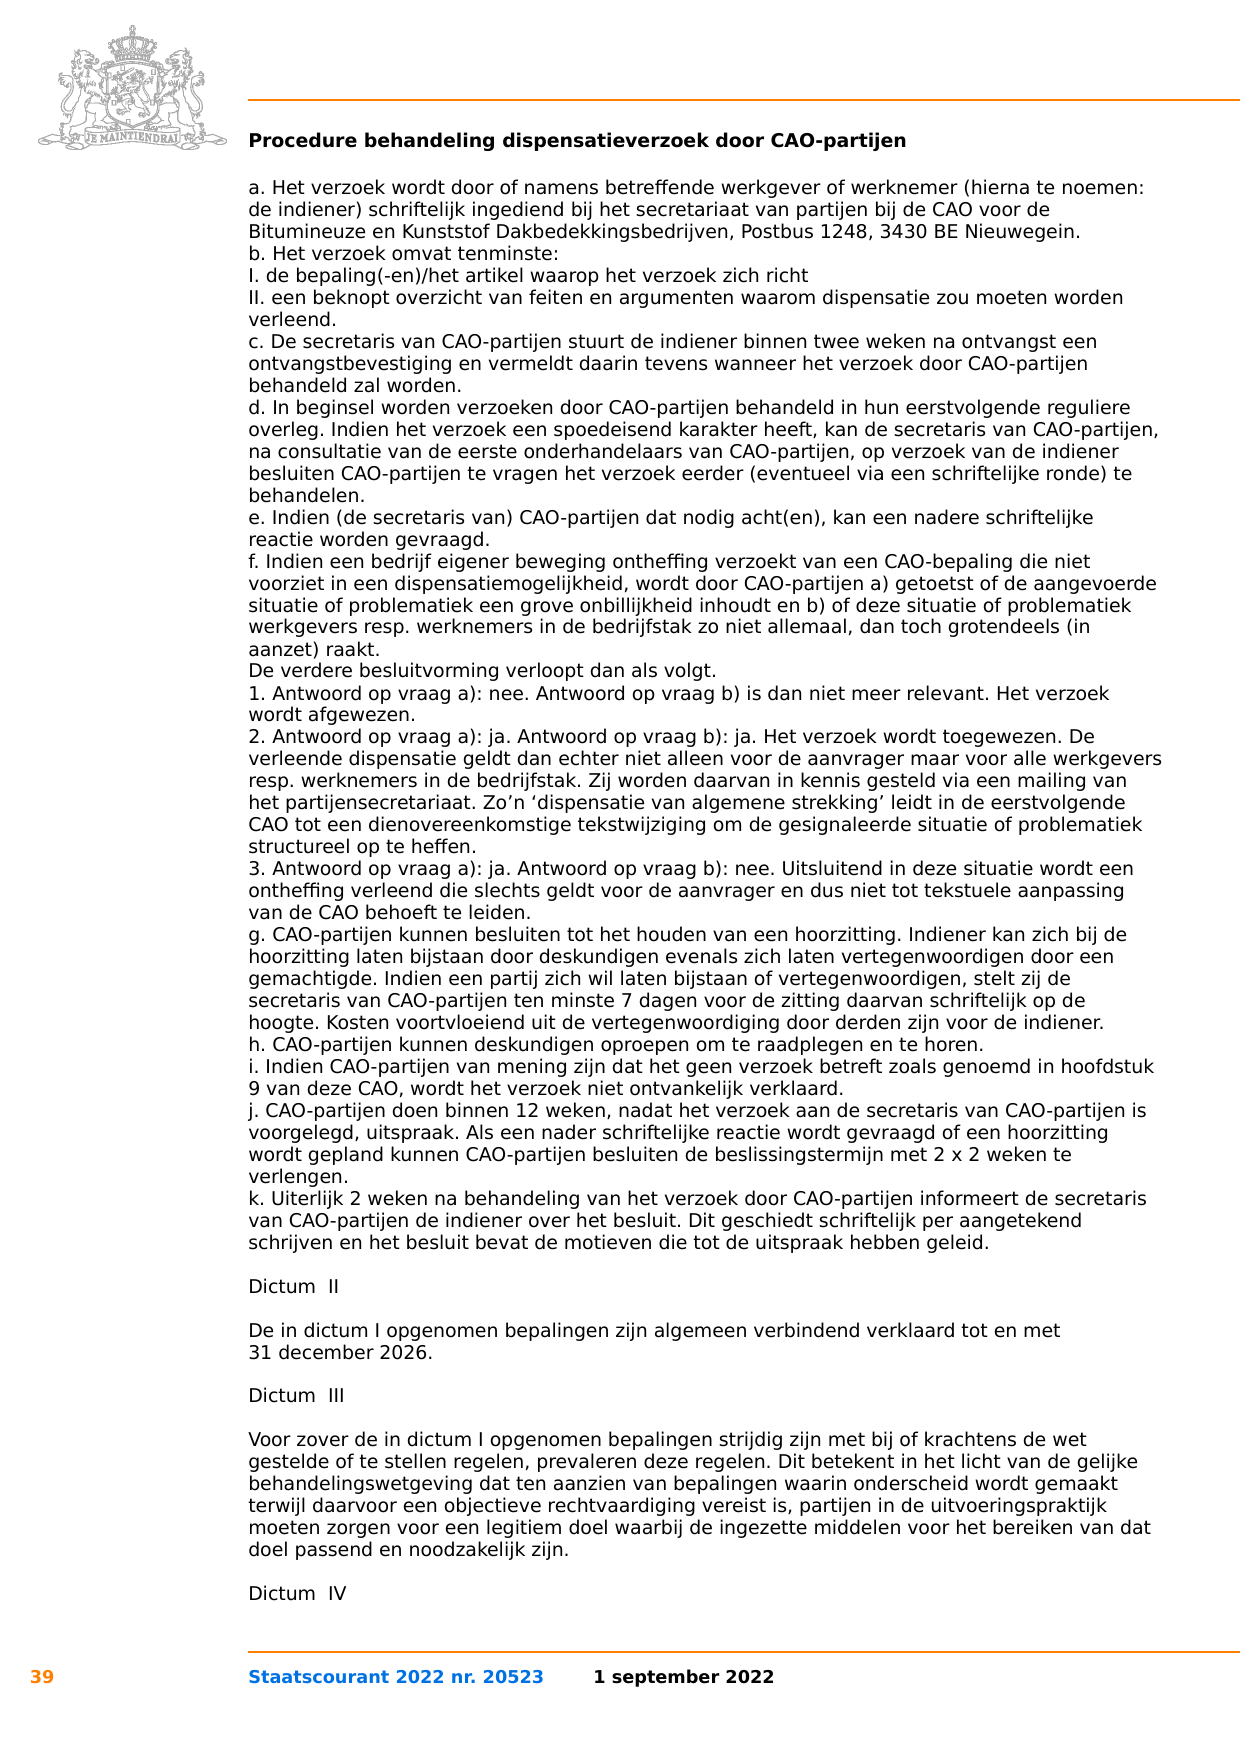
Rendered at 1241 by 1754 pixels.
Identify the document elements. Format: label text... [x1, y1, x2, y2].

text j. CAO-partijen doen binnen 12 weken, nadat het verzoek aan de secretaris van CAO-partijen is voorgelegd, uitspraak. Als een nader schriftelijke reactie wordt gevraagd of een hoorzitting wordt gepland kunnen CAO-partijen besluiten de beslissingstermijn met 2 x 2 weken te verlengen. [248, 1100, 1163, 1188]
text i. Indien CAO-partijen van mening zijn dat het geen verzoek betreft zoals genoemd in hoofdstuk 9 van deze CAO, wordt het verzoek niet ontvankelijk verklaard. [248, 1056, 1163, 1100]
text 3. Antwoord op vraag a): ja. Antwoord op vraag b): nee. Uitsluitend in deze situatie wordt een ontheffing verleend die slechts geldt voor de aanvrager en dus niet tot tekstuele aanpassing van de CAO behoeft te leiden. [248, 858, 1163, 924]
text I. de bepaling(-en)/het artikel waarop het verzoek zich richt [248, 265, 1163, 287]
text f. Indien een bedrijf eigener beweging ontheffing verzoekt van een CAO-bepaling die niet voorziet in een dispensatiemogelijkheid, wordt door CAO-partijen a) getoetst of de aangevoerde situatie of problematiek een grove onbillijkheid inhoudt en b) of deze situatie of problematiek werkgevers resp. werknemers in de bedrijfstak zo niet allemaal, dan toch grotendeels (in aanzet) raakt. [248, 551, 1163, 660]
text Dictum II [248, 1276, 1163, 1298]
text h. CAO-partijen kunnen deskundigen oproepen om te raadplegen en te horen. [248, 1034, 1163, 1056]
text c. De secretaris van CAO-partijen stuurt de indiener binnen twee weken na ontvangst een ontvangstbevestiging en vermeldt daarin tevens wanneer het verzoek door CAO-partijen behandeld zal worden. [248, 331, 1163, 397]
text Dictum III [248, 1385, 1163, 1407]
text g. CAO-partijen kunnen besluiten tot het houden van een hoorzitting. Indiener kan zich bij de hoorzitting laten bijstaan door deskundigen evenals zich laten vertegenwoordigen door een gemachtigde. Indien een partij zich wil laten bijstaan of vertegenwoordigen, stelt zij de secretaris van CAO-partijen ten minste 7 dagen voor de zitting daarvan schriftelijk op de hoogte. Kosten voortvloeiend uit de vertegenwoordiging door derden zijn voor de indiener. [248, 924, 1163, 1034]
text Dictum IV [248, 1583, 1163, 1605]
text d. In beginsel worden verzoeken door CAO-partijen behandeld in hun eerstvolgende reguliere overleg. Indien het verzoek een spoedeisend karakter heeft, kan de secretaris van CAO-partijen, na consultatie van de eerste onderhandelaars van CAO-partijen, op verzoek van de indiener besluiten CAO-partijen te vragen het verzoek eerder (eventueel via een schriftelijke ronde) te behandelen. [248, 397, 1163, 507]
text De verdere besluitvorming verloopt dan als volgt. [248, 660, 1163, 682]
text k. Uiterlijk 2 weken na behandeling van het verzoek door CAO-partijen informeert de secretaris van CAO-partijen de indiener over het besluit. Dit geschiedt schriftelijk per aangetekend schrijven en het besluit bevat de motieven die tot de uitspraak hebben geleid. [248, 1188, 1163, 1254]
text II. een beknopt overzicht van feiten en argumenten waarom dispensatie zou moeten worden verleend. [248, 287, 1163, 331]
text De in dictum I opgenomen bepalingen zijn algemeen verbindend verklaard tot en met 31 december 2026. [248, 1319, 1163, 1363]
text a. Het verzoek wordt door of namens betreffende werkgever of werknemer (hierna te noemen: de indiener) schriftelijk ingediend bij het secretariaat van partijen bij de CAO voor de Bitumineuze en Kunststof Dakbedekkingsbedrijven, Postbus 1248, 3430 BE Nieuwegein. [248, 177, 1163, 243]
subtitle Procedure behandeling dispensatieverzoek door CAO-partijen [248, 130, 1163, 152]
text 1. Antwoord op vraag a): nee. Antwoord op vraag b) is dan niet meer relevant. Het verzoek wordt afgewezen. [248, 682, 1163, 726]
text e. Indien (de secretaris van) CAO-partijen dat nodig acht(en), kan een nadere schriftelijke reactie worden gevraagd. [248, 507, 1163, 551]
picture [38, 25, 227, 150]
text 2. Antwoord op vraag a): ja. Antwoord op vraag b): ja. Het verzoek wordt toegewezen. De verleende dispensatie geldt dan echter niet alleen voor de aanvrager maar voor alle werkgevers resp. werknemers in de bedrijfstak. Zij worden daarvan in kennis gesteld via een mailing van het partijensecretariaat. Zo’n ‘dispensatie van algemene strekking’ leidt in de eerstvolgende CAO tot een dienovereenkomstige tekstwijziging om de gesignaleerde situatie of problematiek structureel op te heffen. [248, 726, 1163, 858]
text b. Het verzoek omvat tenminste: [248, 243, 1163, 265]
text Voor zover de in dictum I opgenomen bepalingen strijdig zijn met bij of krachtens de wet gestelde of te stellen regelen, prevaleren deze regelen. Dit betekent in het licht van de gelijke behandelingswetgeving dat ten aanzien van bepalingen waarin onderscheid wordt gemaakt terwijl daarvoor een objectieve rechtvaardiging vereist is, partijen in de uitvoeringspraktijk moeten zorgen voor een legitiem doel waarbij de ingezette middelen voor het bereiken van dat doel passend en noodzakelijk zijn. [248, 1429, 1163, 1561]
